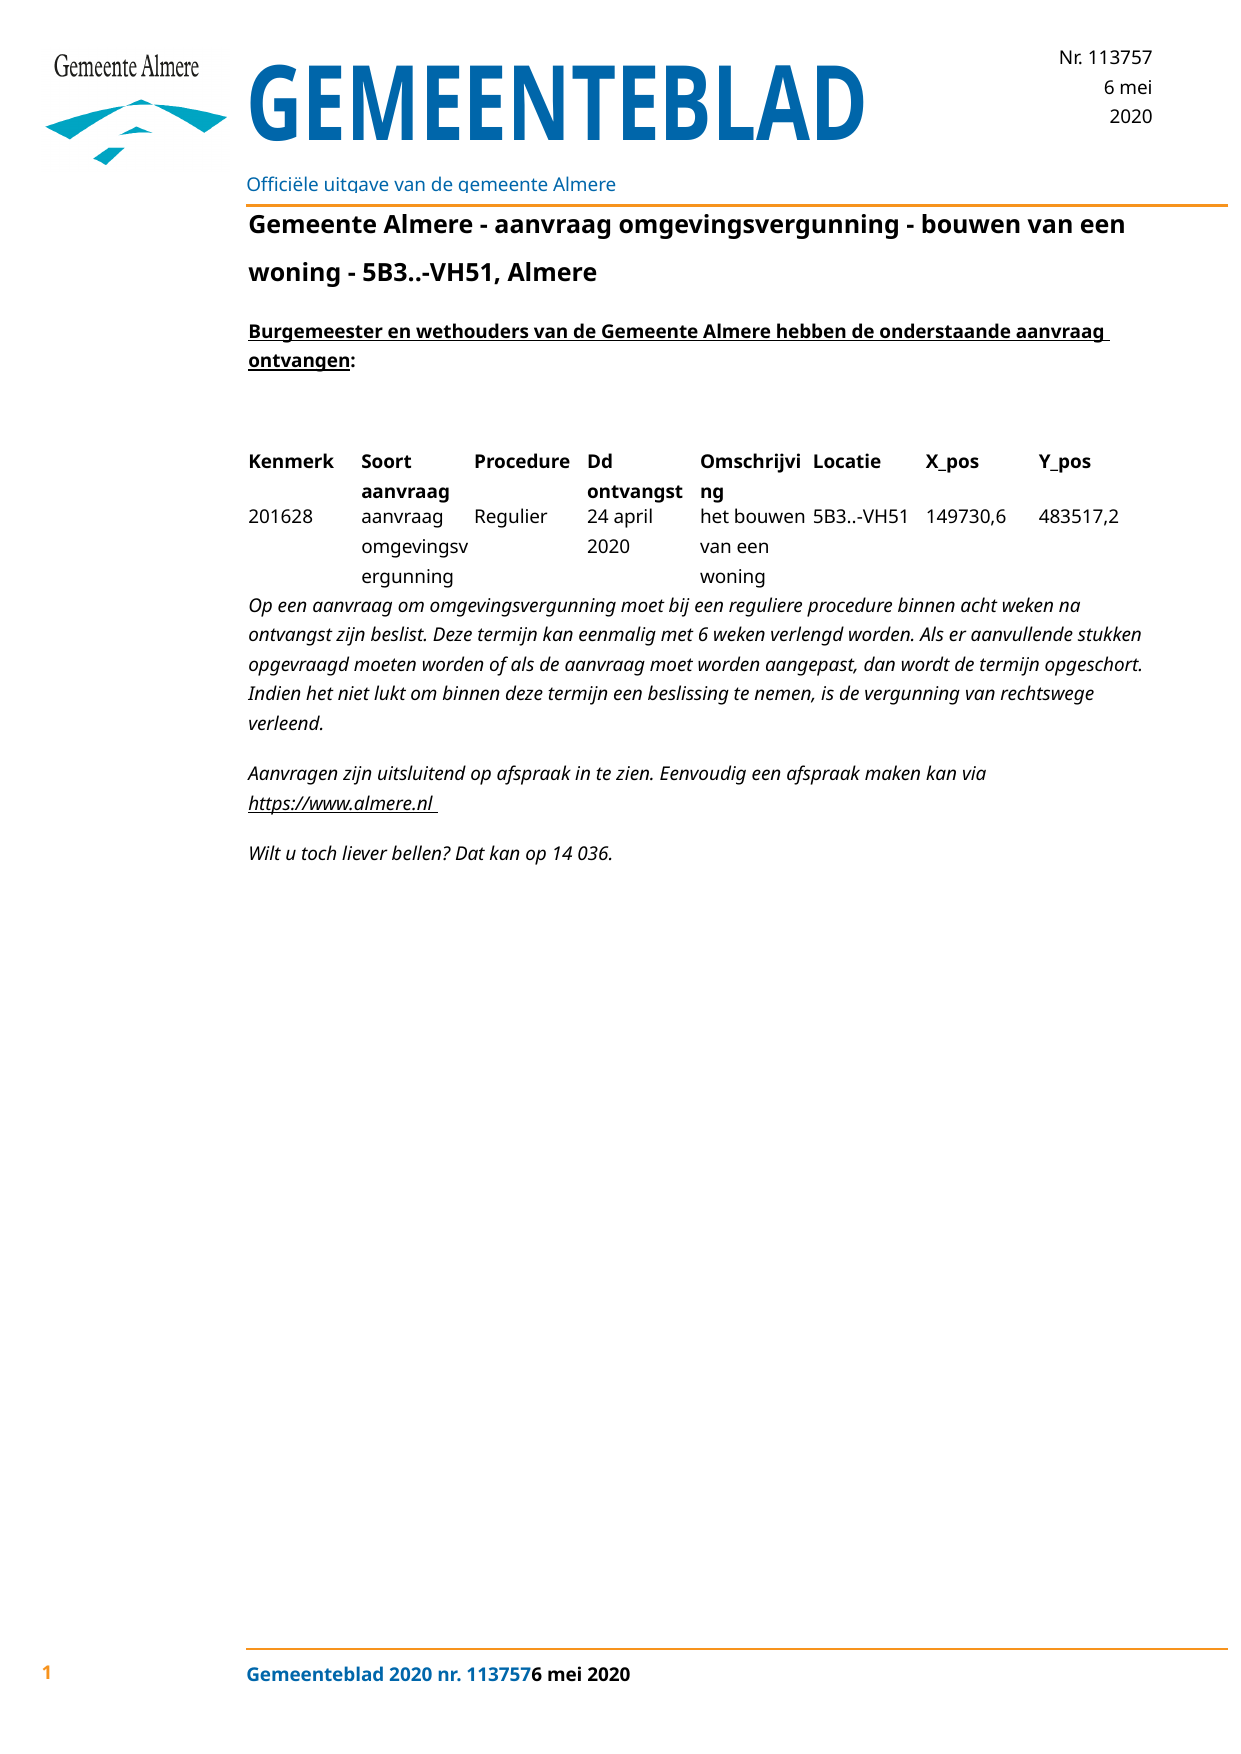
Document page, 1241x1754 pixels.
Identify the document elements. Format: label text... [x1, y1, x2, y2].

table_header Omschrijving [700, 449, 813, 504]
text Gemeente Almere - aanvraag omgevingsvergunning - bouwen van een woning - 5B3..-VH51, Almere [248, 207, 1152, 288]
table_cell aanvraag omgevingsvergunning [361, 504, 474, 589]
table_cell 149730,6 [926, 504, 1038, 589]
table_cell 5B3..-VH51 [813, 504, 926, 589]
text Op een aanvraag om omgevingsvergunning moet bij een reguliere procedure binnen acht weken na ontvangst zijn beslist. Deze termijn kan eenmalig met 6 weken verlengd worden. Als er aanvullende stukken opgevraagd moeten worden of als de aanvraag moet worden aangepast, dan wordt de termijn opgeschort. Indien het niet lukt om binnen deze termijn een beslissing te nemen, is de vergunning van rechtswege verleend. [248, 592, 1152, 736]
table_header Kenmerk [248, 449, 361, 504]
table_cell het bouwen van een woning [700, 504, 813, 589]
table_header Y_pos [1039, 449, 1152, 504]
picture [41, 47, 231, 172]
table_header Soort aanvraag [361, 449, 474, 504]
table_cell 24 april 2020 [587, 504, 700, 589]
table_header Locatie [813, 449, 926, 504]
table_cell 201628 [248, 504, 361, 589]
table_cell 483517,2 [1039, 504, 1152, 589]
table_cell Regulier [474, 504, 587, 589]
text Aanvragen zijn uitsluitend op afspraak in te zien. Eenvoudig een afspraak maken kan via https://www.almere.nl [248, 761, 1152, 816]
table_header X_pos [926, 449, 1038, 504]
text Burgemeester en wethouders van de Gemeente Almere hebben de onderstaande aanvraag ontvangen: [248, 318, 1152, 373]
table_header Procedure [474, 449, 587, 504]
text Wilt u toch liever bellen? Dat kan op 14 036. [248, 841, 1152, 866]
table_header Dd ontvangst [587, 449, 700, 504]
